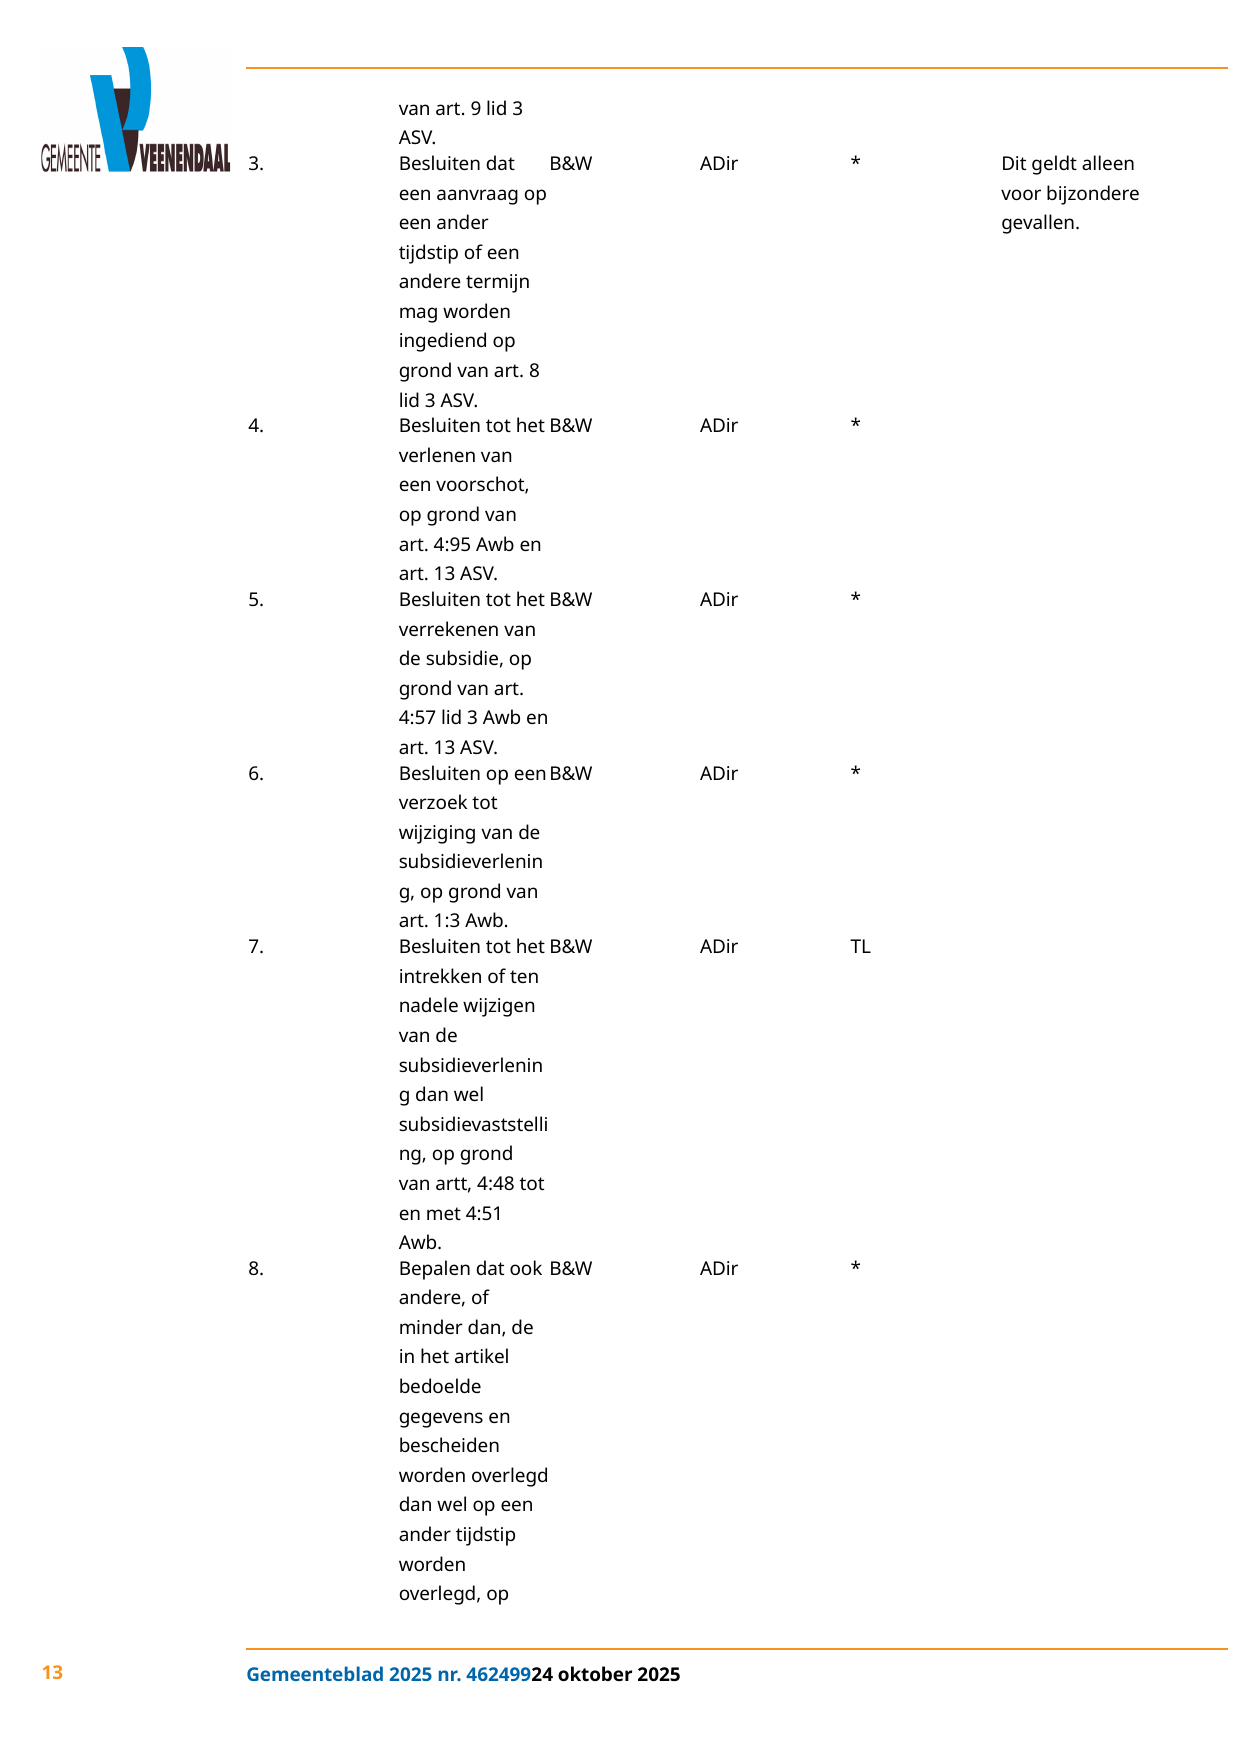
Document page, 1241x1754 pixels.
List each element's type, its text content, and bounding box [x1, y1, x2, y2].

table_cell ADir [700, 150, 850, 412]
picture [123, 47, 231, 172]
table_cell [248, 150, 398, 412]
table_cell B&W [549, 413, 700, 586]
table_cell [700, 95, 850, 150]
table_cell B&W [549, 150, 700, 412]
table_cell [549, 95, 700, 150]
table_cell [1001, 934, 1152, 1255]
table_cell [1001, 95, 1152, 150]
table_cell ADir [700, 1255, 850, 1606]
table_cell [248, 95, 398, 150]
table_cell Besluiten op een verzoek tot wijziging van de subsidieverlening, op grond van art. 1:3 Awb. [399, 760, 549, 933]
table_cell [1001, 760, 1152, 933]
table_cell [1001, 413, 1152, 586]
table_cell [248, 413, 398, 586]
table_cell [248, 760, 398, 933]
table_cell * [850, 150, 1001, 412]
table_cell Besluiten tot het verlenen van een voorschot, op grond van art. 4:95 Awb en art. 13 ASV. [399, 413, 549, 586]
table_cell ADir [700, 760, 850, 933]
table_cell * [850, 760, 1001, 933]
table_cell Bepalen dat ook andere, of minder dan, de in het artikel bedoelde gegevens en bescheiden worden overlegd dan wel op een ander tijdstip worden overlegd, op [399, 1255, 549, 1606]
table_cell [1001, 586, 1152, 760]
table_cell * [850, 586, 1001, 760]
table_cell van art. 9 lid 3 ASV. [399, 95, 549, 150]
table_cell ADir [700, 934, 850, 1255]
table_cell B&W [549, 1255, 700, 1606]
table_cell Besluiten dat een aanvraag op een ander tijdstip of een andere termijn mag worden ingediend op grond van art. 8 lid 3 ASV. [399, 150, 549, 412]
table_cell [248, 586, 398, 760]
table_cell Besluiten tot het intrekken of ten nadele wijzigen van de subsidieverlening dan wel subsidievaststelling, op grond van artt, 4:48 tot en met 4:51 Awb. [399, 934, 549, 1255]
table_cell * [850, 1255, 1001, 1606]
table_cell TL [850, 934, 1001, 1255]
table_cell [850, 95, 1001, 150]
table_cell Dit geldt alleen voor bijzondere gevallen. [1001, 150, 1152, 412]
table_cell B&W [549, 934, 700, 1255]
table_cell B&W [549, 760, 700, 933]
picture [41, 47, 130, 172]
table_cell ADir [700, 586, 850, 760]
table_cell [248, 1255, 398, 1606]
table_cell Besluiten tot het verrekenen van de subsidie, op grond van art. 4:57 lid 3 Awb en art. 13 ASV. [399, 586, 549, 760]
table_cell [248, 934, 398, 1255]
table_cell [1001, 1255, 1152, 1606]
table_cell * [850, 413, 1001, 586]
table_cell ADir [700, 413, 850, 586]
table_cell B&W [549, 586, 700, 760]
